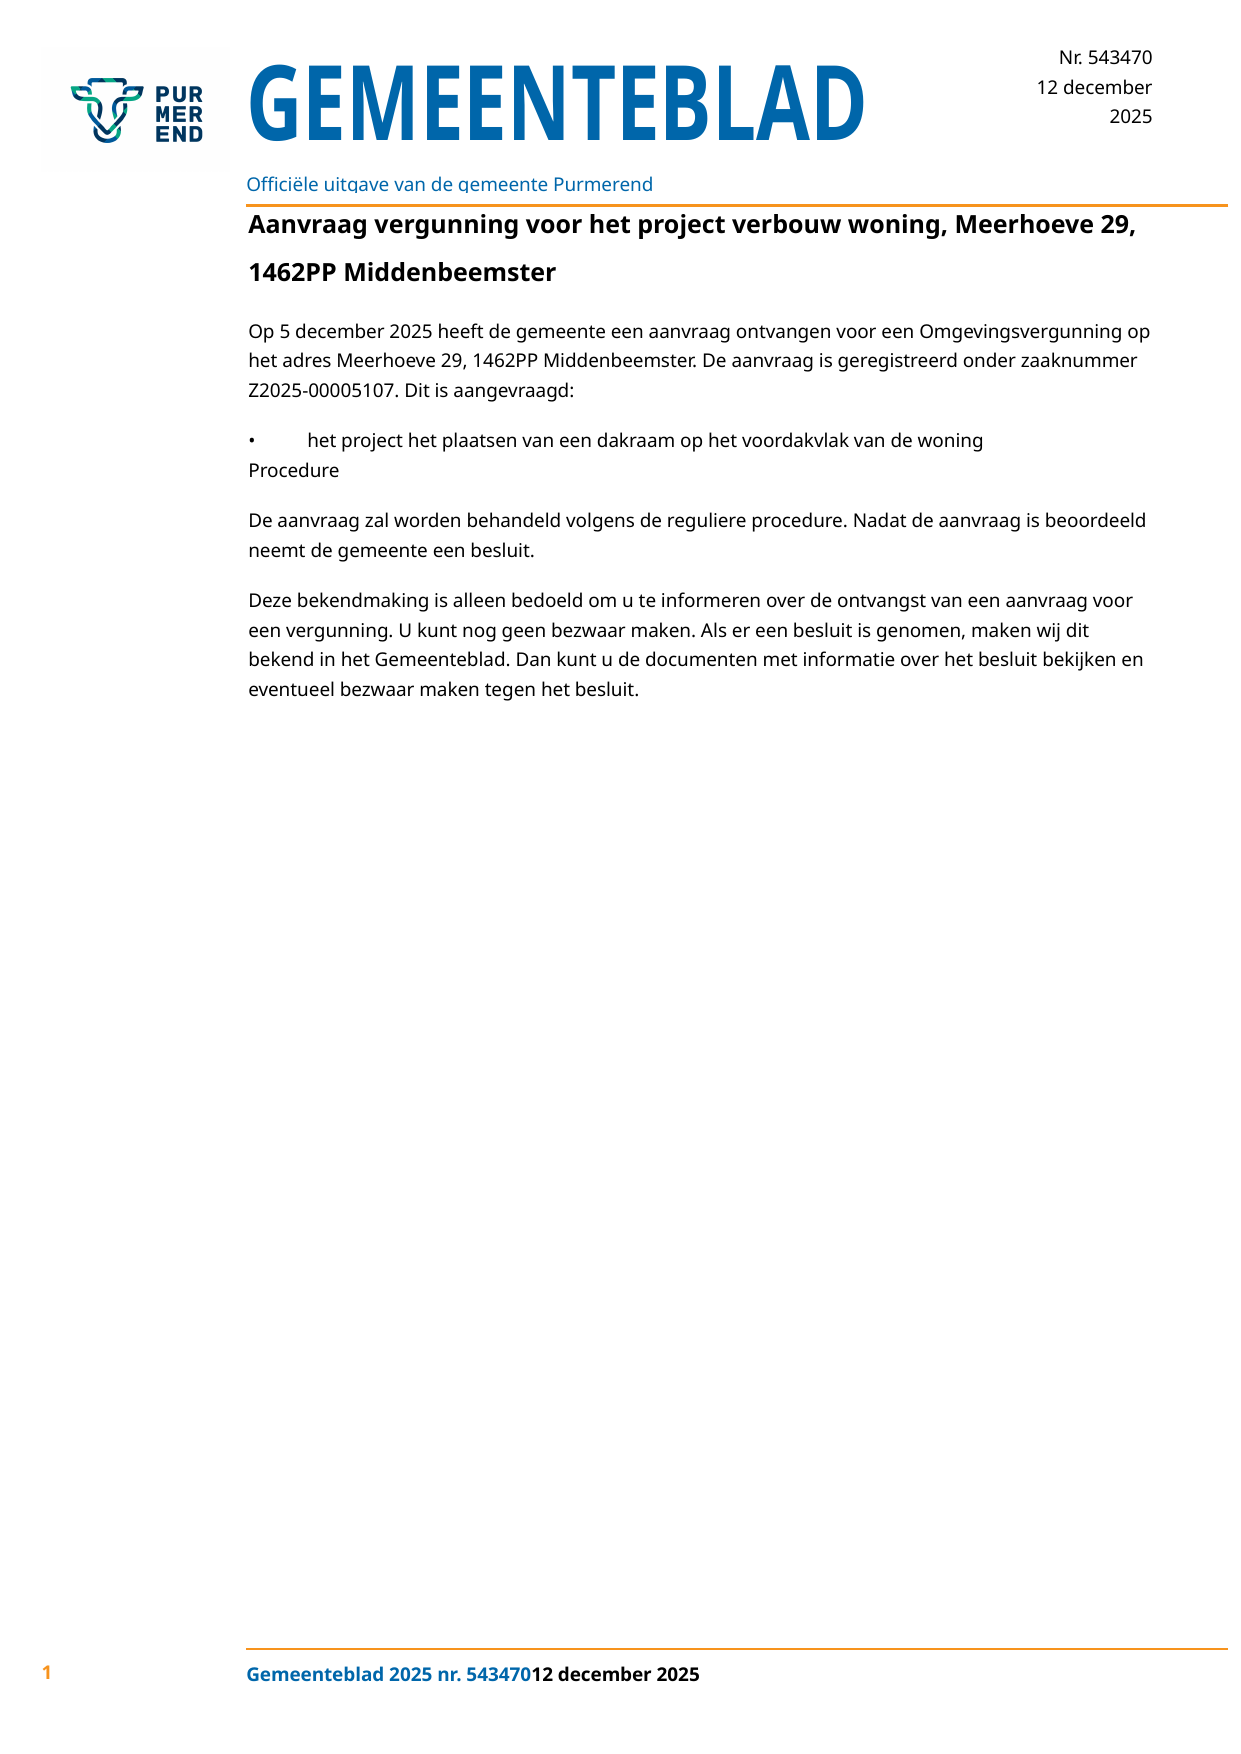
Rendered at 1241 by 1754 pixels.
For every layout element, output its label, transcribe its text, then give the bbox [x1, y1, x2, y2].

text Op 5 december 2025 heeft de gemeente een aanvraag ontvangen voor een Omgevingsvergunning op het adres Meerhoeve 29, 1462PP Middenbeemster. De aanvraag is geregistreerd onder zaaknummer Z2025-00005107. Dit is aangevraagd: [248, 318, 1152, 403]
text De aanvraag zal worden behandeld volgens de reguliere procedure. Nadat de aanvraag is beoordeeld neemt de gemeente een besluit. [248, 507, 1152, 563]
text Aanvraag vergunning voor het project verbouw woning, Meerhoeve 29, 1462PP Middenbeemster [248, 207, 1152, 288]
list het project het plaatsen van een dakraam op het voordakvlak van de woning [248, 427, 1152, 453]
text Deze bekendmaking is alleen bedoeld om u te informeren over de ontvangst van een aanvraag voor een vergunning. U kunt nog geen bezwaar maken. Als er een besluit is genomen, maken wij dit bekend in het Gemeenteblad. Dan kunt u de documenten met informatie over het besluit bekijken en eventueel bezwaar maken tegen het besluit. [248, 587, 1152, 702]
text Procedure [248, 457, 1152, 483]
picture [41, 47, 231, 172]
